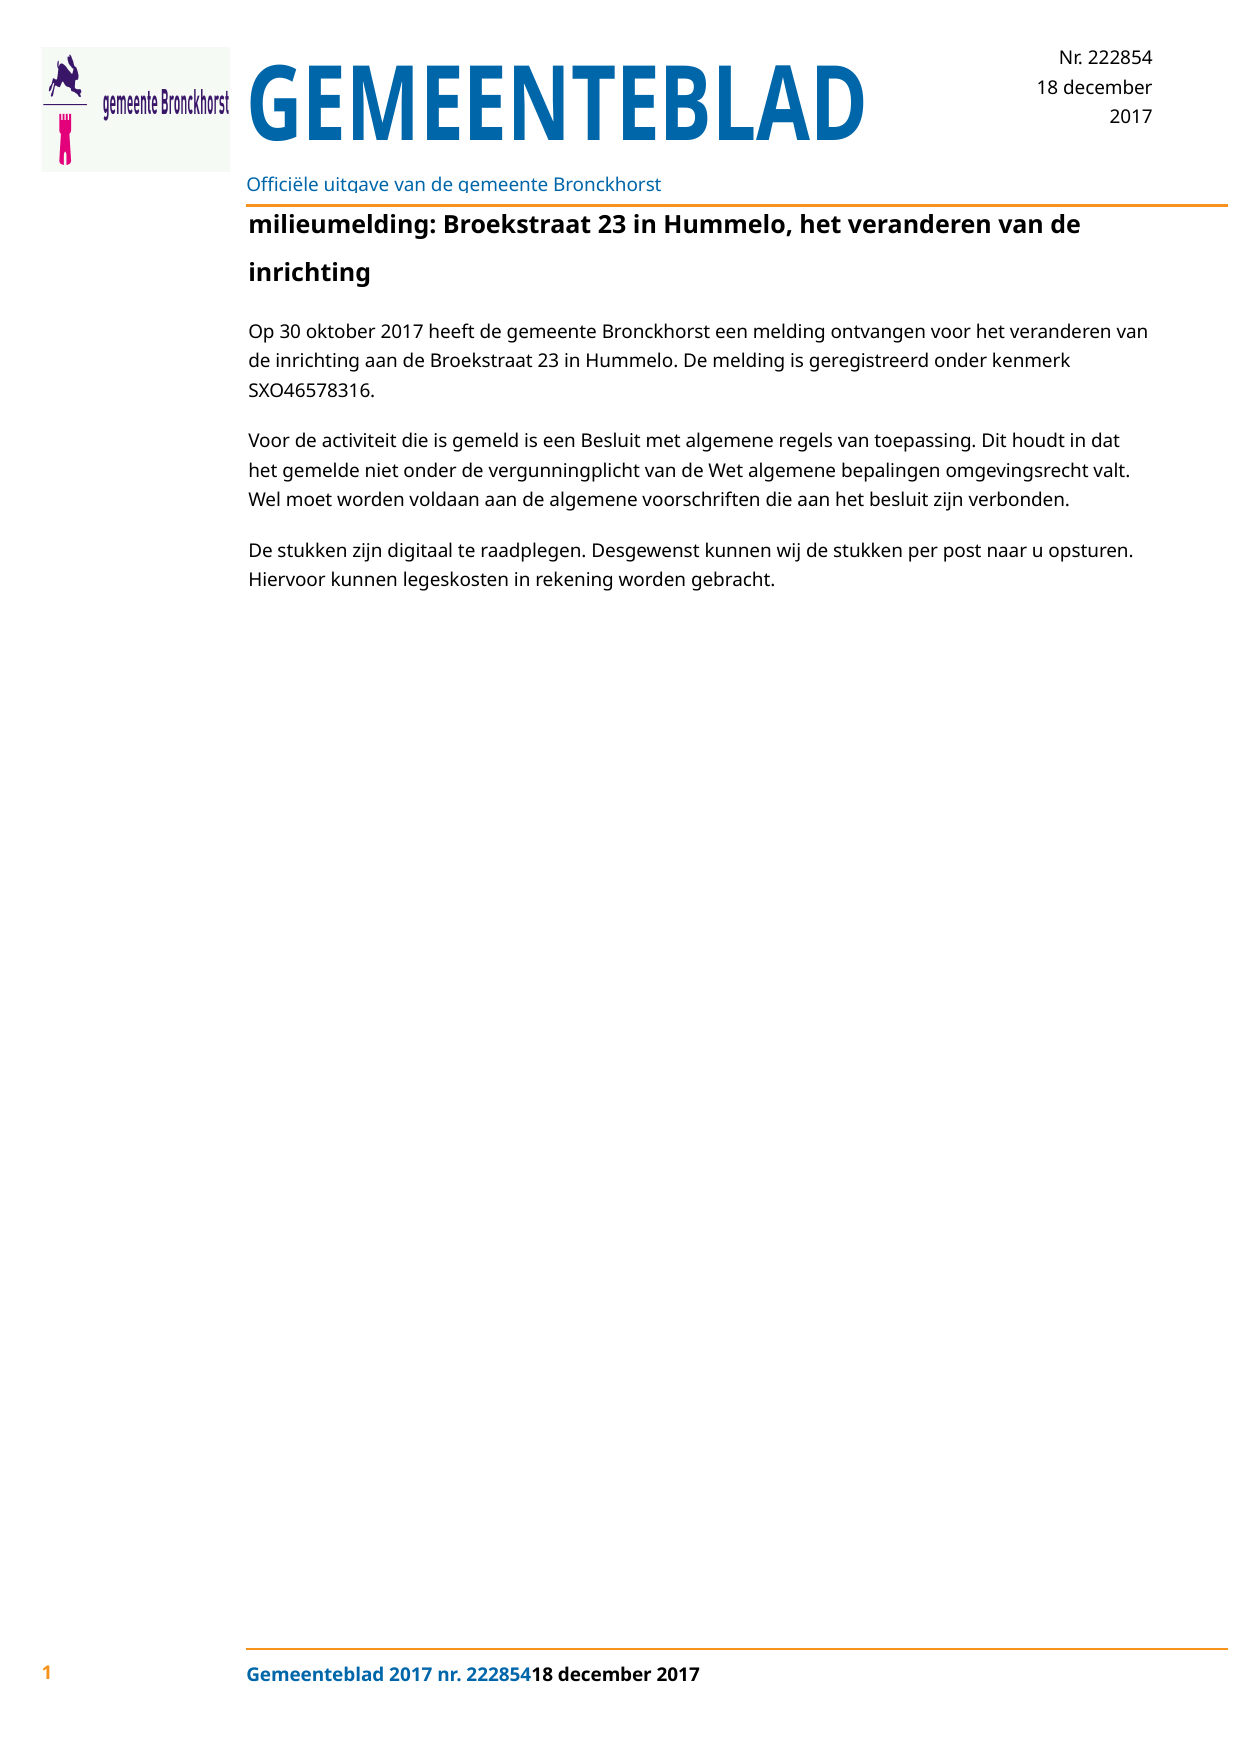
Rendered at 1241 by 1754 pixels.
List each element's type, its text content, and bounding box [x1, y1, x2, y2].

text De stukken zijn digitaal te raadplegen. Desgewenst kunnen wij de stukken per post naar u opsturen. Hiervoor kunnen legeskosten in rekening worden gebracht. [248, 537, 1152, 592]
picture [41, 47, 231, 172]
text Voor de activiteit die is gemeld is een Besluit met algemene regels van toepassing. Dit houdt in dat het gemelde niet onder de vergunningplicht van de Wet algemene bepalingen omgevingsrecht valt. Wel moet worden voldaan aan de algemene voorschriften die aan het besluit zijn verbonden. [248, 427, 1152, 512]
text milieumelding: Broekstraat 23 in Hummelo, het veranderen van de inrichting [248, 207, 1152, 288]
text Op 30 oktober 2017 heeft de gemeente Bronckhorst een melding ontvangen voor het veranderen van de inrichting aan de Broekstraat 23 in Hummelo. De melding is geregistreerd onder kenmerk SXO46578316. [248, 318, 1152, 403]
